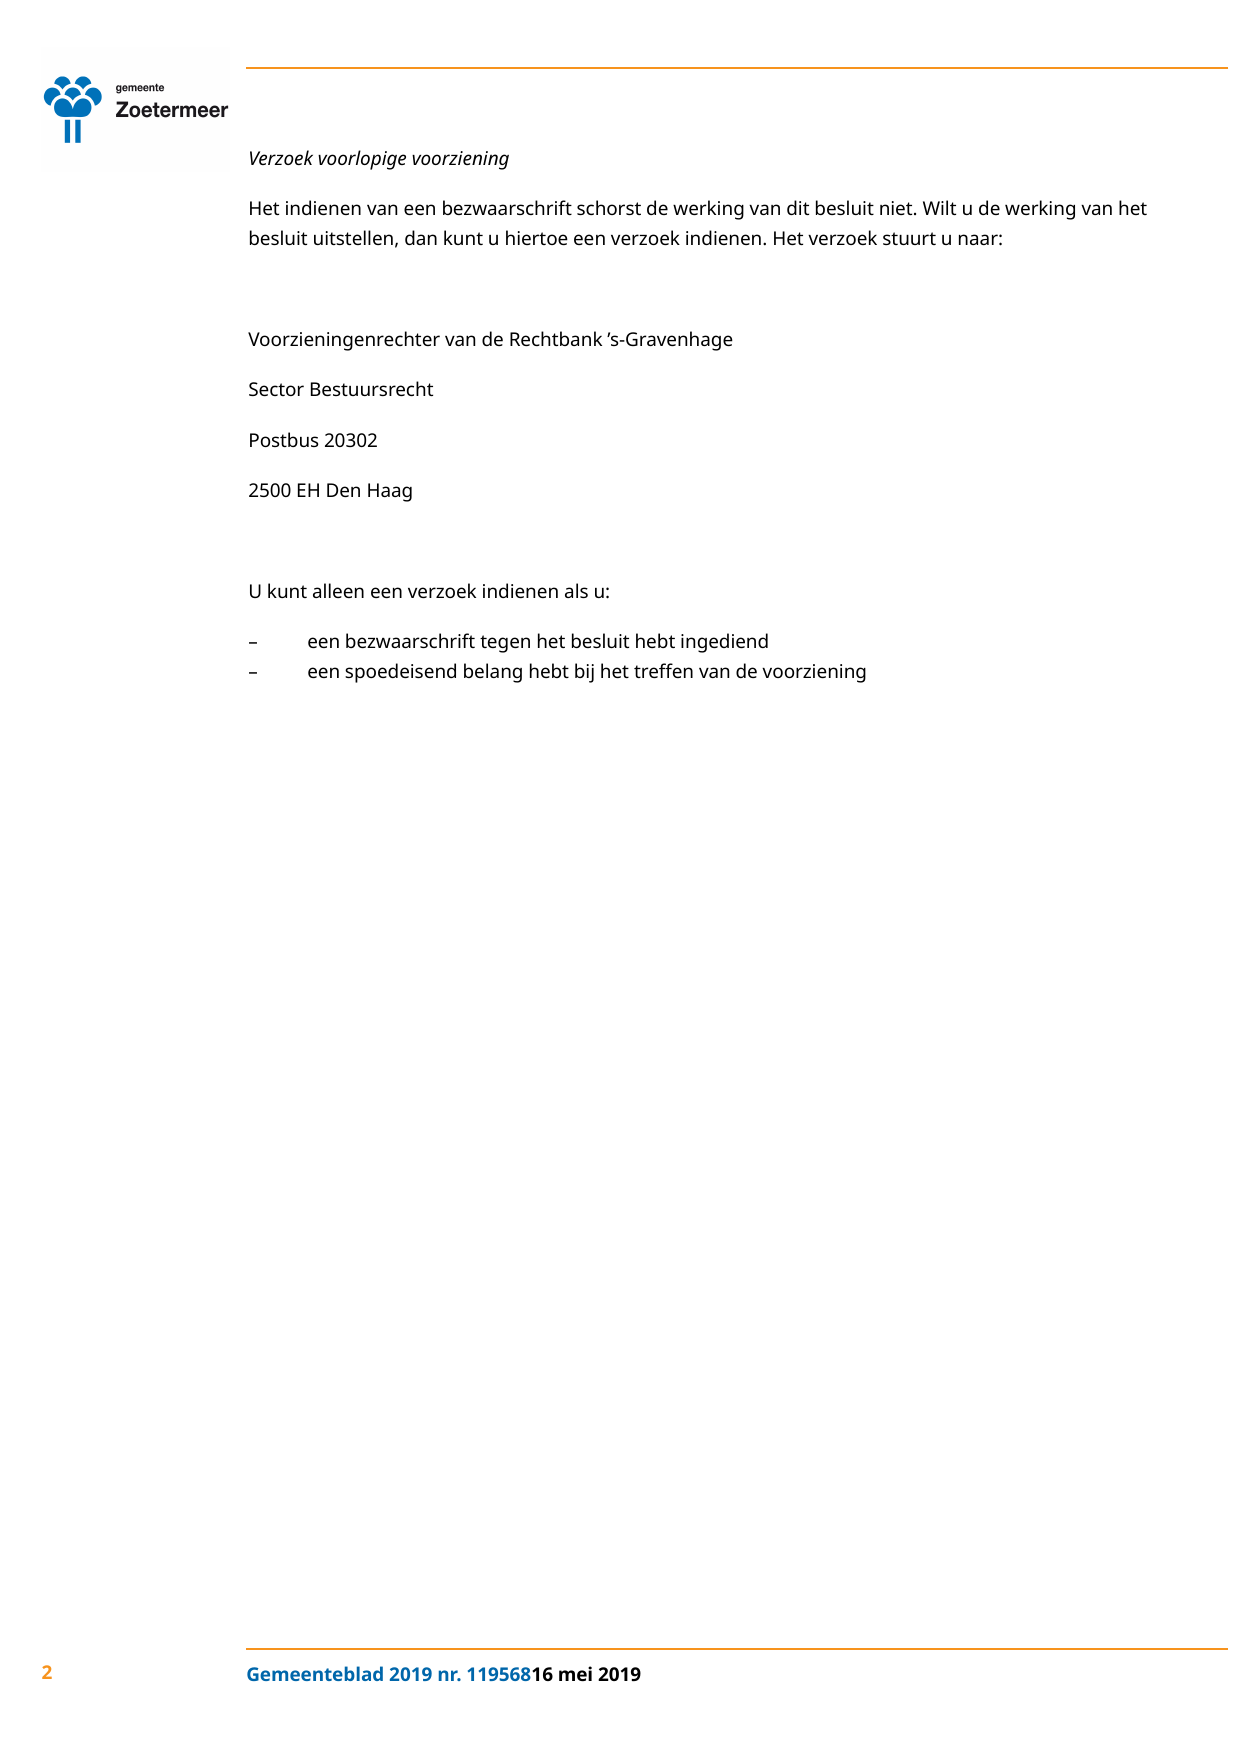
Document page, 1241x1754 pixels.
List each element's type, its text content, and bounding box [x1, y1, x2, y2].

text Het indienen van een bezwaarschrift schorst de werking van dit besluit niet. Wilt u de werking van het besluit uitstellen, dan kunt u hiertoe een verzoek indienen. Het verzoek stuurt u naar: [248, 196, 1152, 251]
text Sector Bestuursrecht [248, 376, 1152, 402]
list een bezwaarschrift tegen het besluit hebt ingediend [248, 628, 1152, 654]
text 2500 EH Den Haag [248, 477, 1152, 503]
text Verzoek voorlopige voorziening [248, 145, 1152, 171]
text Voorzieningenrechter van de Rechtbank ’s-Gravenhage [248, 326, 1152, 352]
list een spoedeisend belang hebt bij het treffen van de voorziening [248, 658, 1152, 684]
text Postbus 20302 [248, 427, 1152, 453]
text U kunt alleen een verzoek indienen als u: [248, 578, 1152, 604]
picture [41, 47, 231, 172]
